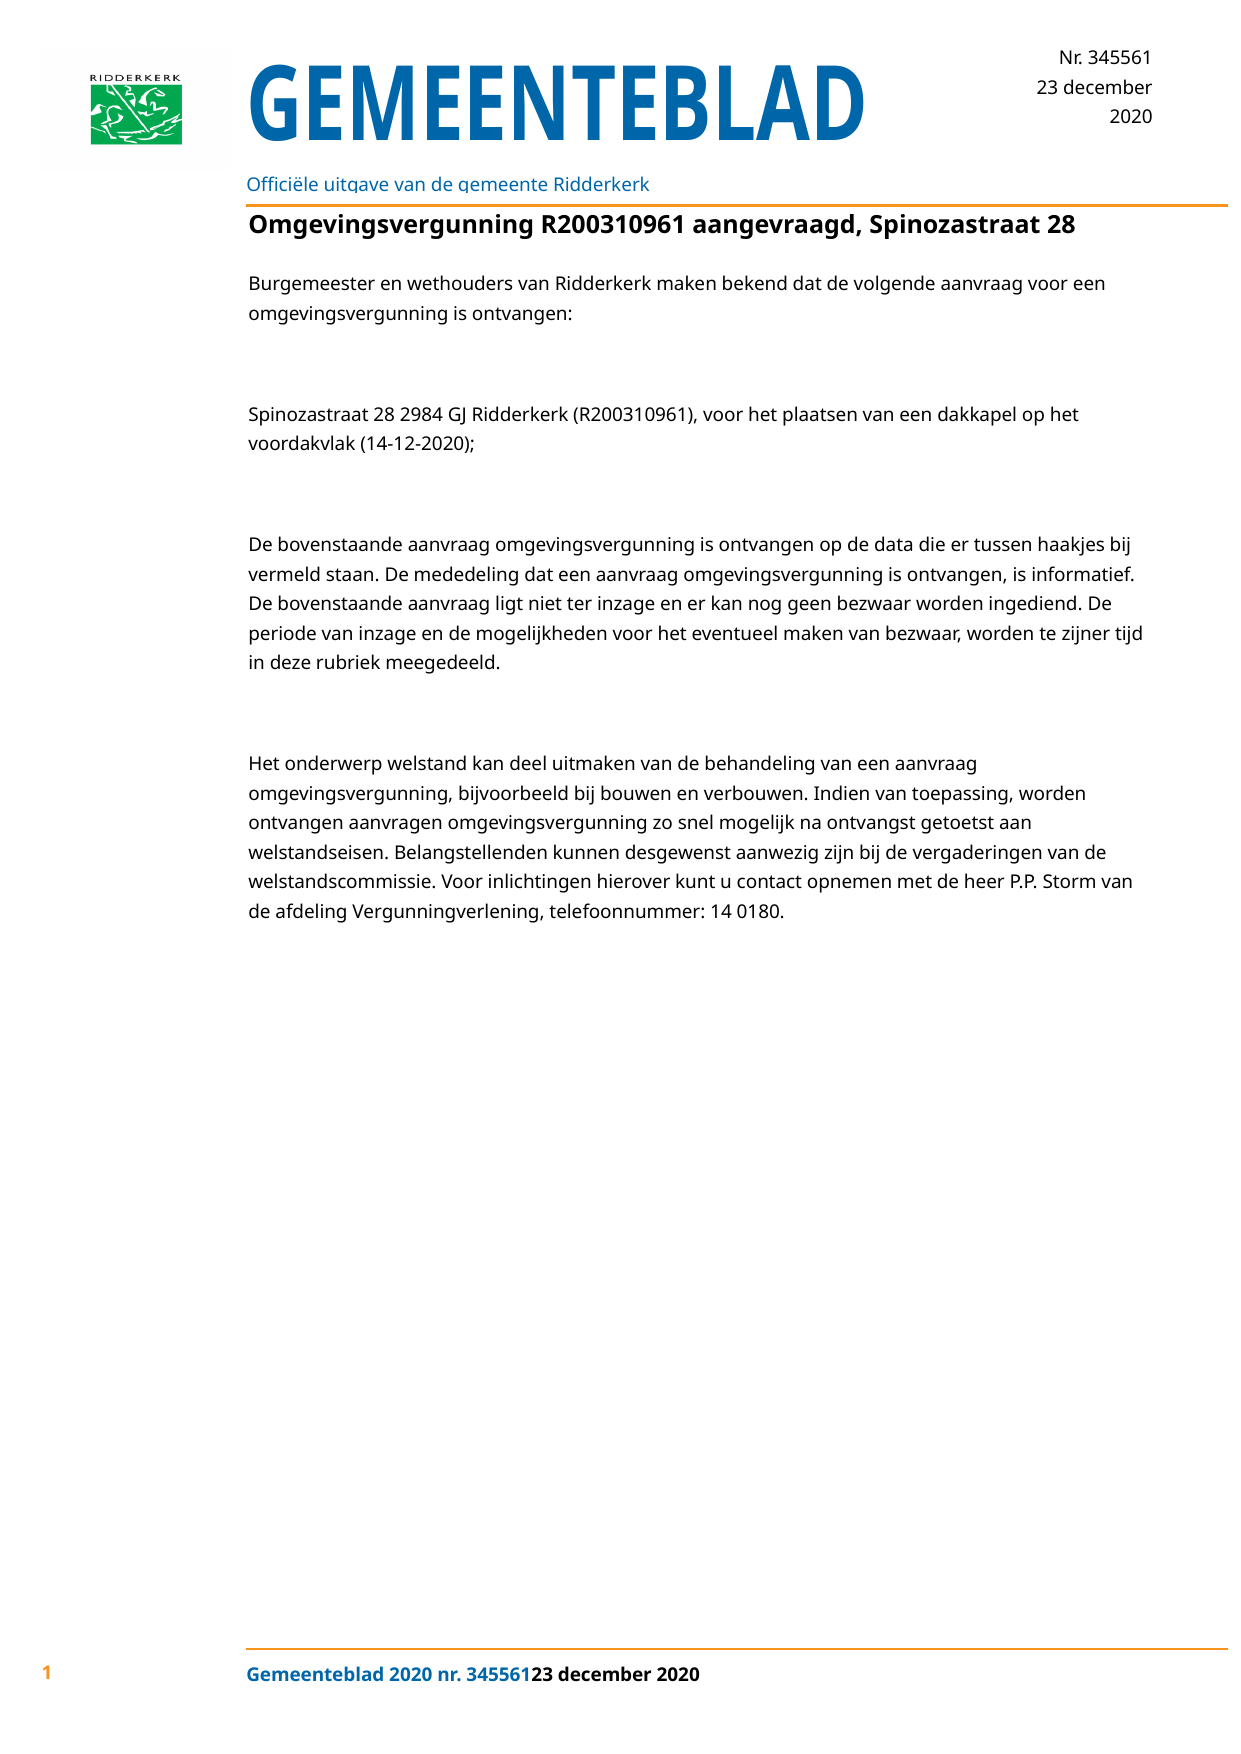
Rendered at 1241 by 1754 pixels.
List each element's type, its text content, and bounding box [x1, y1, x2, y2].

text De bovenstaande aanvraag omgevingsvergunning is ontvangen op de data die er tussen haakjes bij vermeld staan. De mededeling dat een aanvraag omgevingsvergunning is ontvangen, is informatief. De bovenstaande aanvraag ligt niet ter inzage en er kan nog geen bezwaar worden ingediend. De periode van inzage en de mogelijkheden voor het eventueel maken van bezwaar, worden te zijner tijd in deze rubriek meegedeeld. [248, 531, 1152, 675]
picture [41, 47, 231, 172]
text Omgevingsvergunning R200310961 aangevraagd, Spinozastraat 28 [248, 207, 1152, 241]
text Spinozastraat 28 2984 GJ Ridderkerk (R200310961), voor het plaatsen van een dakkapel op het voordakvlak (14-12-2020); [248, 401, 1152, 456]
text Burgemeester en wethouders van Ridderkerk maken bekend dat de volgende aanvraag voor een omgevingsvergunning is ontvangen: [248, 270, 1152, 326]
text Het onderwerp welstand kan deel uitmaken van de behandeling van een aanvraag omgevingsvergunning, bijvoorbeeld bij bouwen en verbouwen. Indien van toepassing, worden ontvangen aanvragen omgevingsvergunning zo snel mogelijk na ontvangst getoetst aan welstandseisen. Belangstellenden kunnen desgewenst aanwezig zijn bij de vergaderingen van de welstandscommissie. Voor inlichtingen hierover kunt u contact opnemen met de heer P.P. Storm van de afdeling Vergunningverlening, telefoonnummer: 14 0180. [248, 750, 1152, 924]
